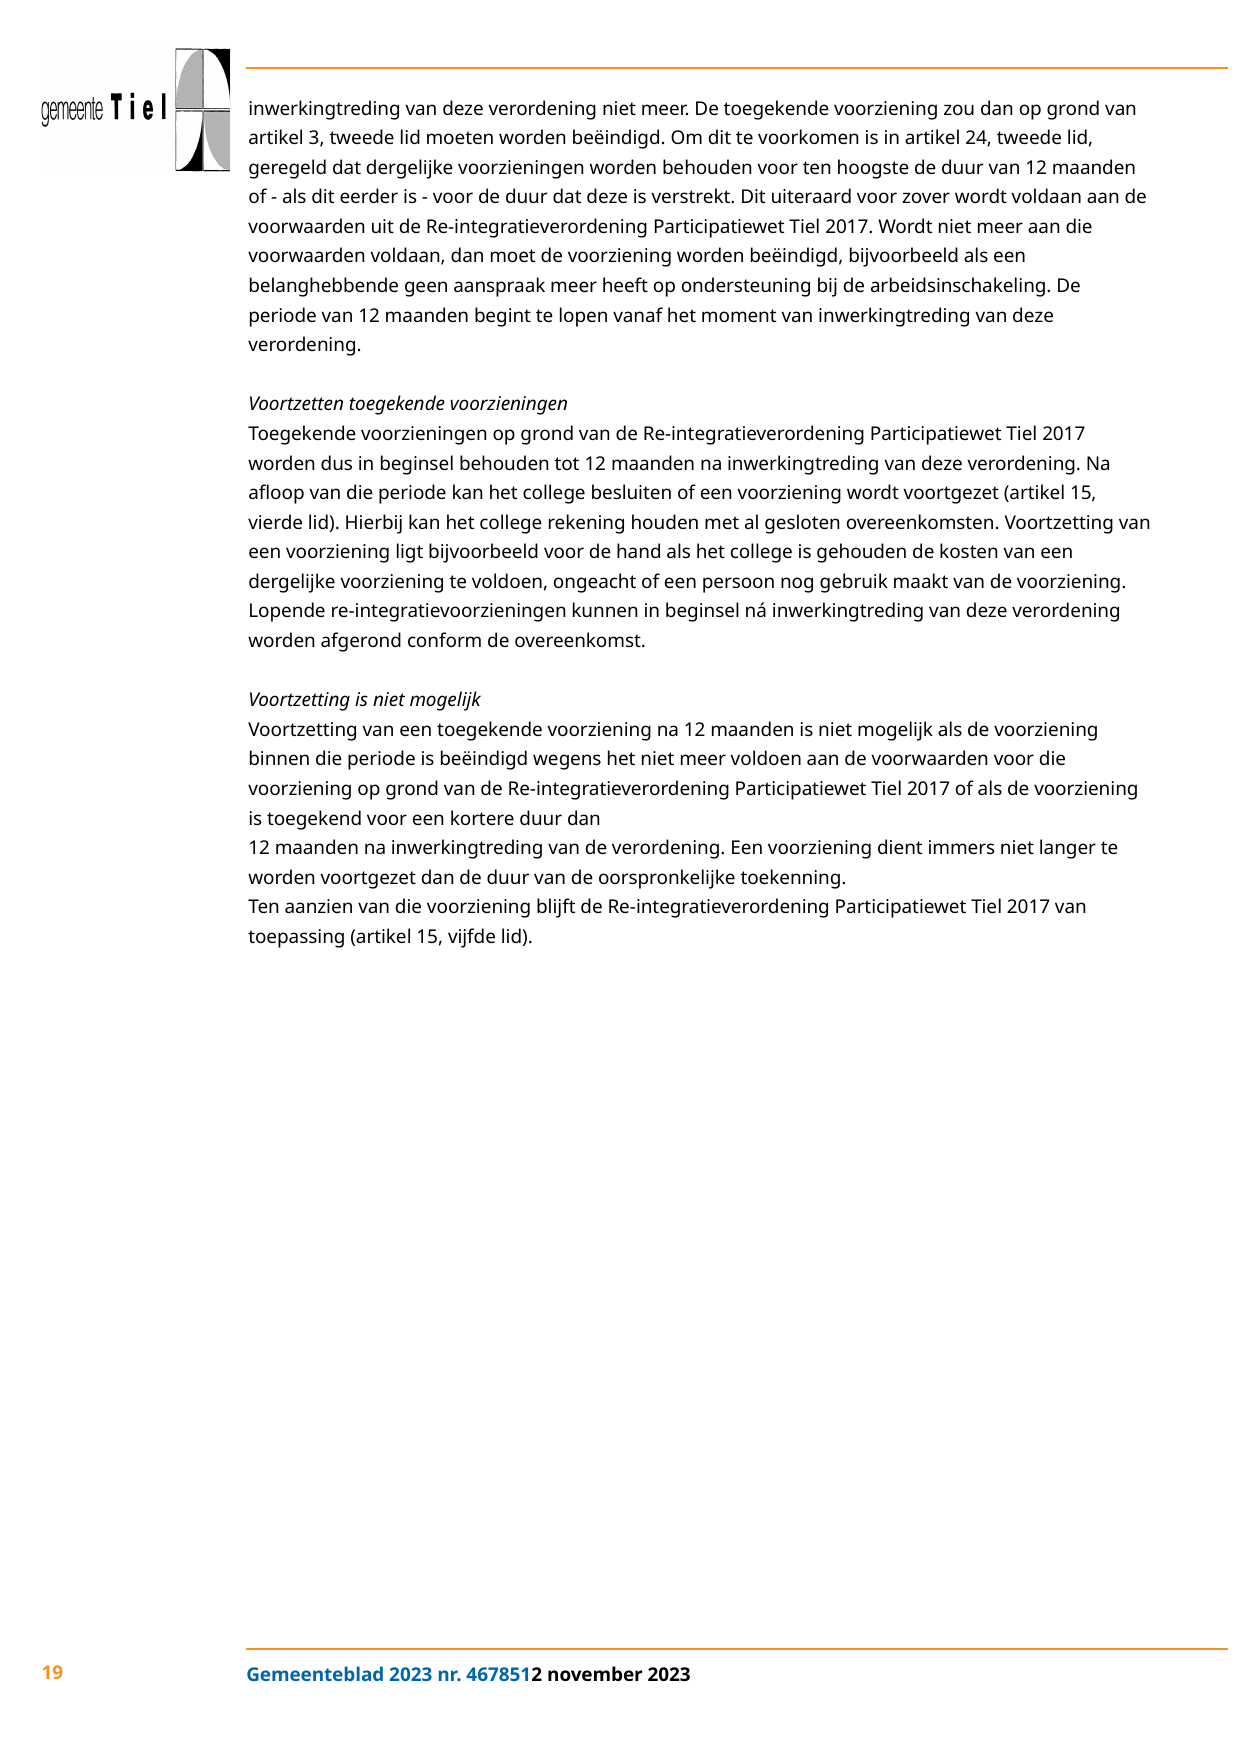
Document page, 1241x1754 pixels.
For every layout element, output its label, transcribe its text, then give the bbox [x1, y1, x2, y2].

picture [41, 47, 231, 172]
text Voortzetting is niet mogelijk [248, 686, 1152, 712]
text 12 maanden na inwerkingtreding van de verordening. Een voorziening dient immers niet langer te worden voortgezet dan de duur van de oorspronkelijke toekenning. [248, 834, 1152, 890]
text Ten aanzien van die voorziening blijft de Re-integratieverordening Participatiewet Tiel 2017 van toepassing (artikel 15, vijfde lid). [248, 893, 1152, 949]
text inwerkingtreding van deze verordening niet meer. De toegekende voorziening zou dan op grond van artikel 3, tweede lid moeten worden beëindigd. Om dit te voorkomen is in artikel 24, tweede lid, geregeld dat dergelijke voorzieningen worden behouden voor ten hoogste de duur van 12 maanden of - als dit eerder is - voor de duur dat deze is verstrekt. Dit uiteraard voor zover wordt voldaan aan de voorwaarden uit de Re-integratieverordening Participatiewet Tiel 2017. Wordt niet meer aan die voorwaarden voldaan, dan moet de voorziening worden beëindigd, bijvoorbeeld als een belanghebbende geen aanspraak meer heeft op ondersteuning bij de arbeidsinschakeling. De periode van 12 maanden begint te lopen vanaf het moment van inwerkingtreding van deze verordening. [248, 95, 1152, 357]
text Voortzetting van een toegekende voorziening na 12 maanden is niet mogelijk als de voorziening binnen die periode is beëindigd wegens het niet meer voldoen aan de voorwaarden voor die voorziening op grond van de Re-integratieverordening Participatiewet Tiel 2017 of als de voorziening is toegekend voor een kortere duur dan [248, 716, 1152, 831]
text Toegekende voorzieningen op grond van de Re-integratieverordening Participatiewet Tiel 2017 worden dus in beginsel behouden tot 12 maanden na inwerkingtreding van deze verordening. Na afloop van die periode kan het college besluiten of een voorziening wordt voortgezet (artikel 15, vierde lid). Hierbij kan het college rekening houden met al gesloten overeenkomsten. Voortzetting van een voorziening ligt bijvoorbeeld voor de hand als het college is gehouden de kosten van een dergelijke voorziening te voldoen, ongeacht of een persoon nog gebruik maakt van de voorziening. Lopende re-integratievoorzieningen kunnen in beginsel ná inwerkingtreding van deze verordening worden afgerond conform de overeenkomst. [248, 420, 1152, 653]
text Voortzetten toegekende voorzieningen [248, 391, 1152, 416]
